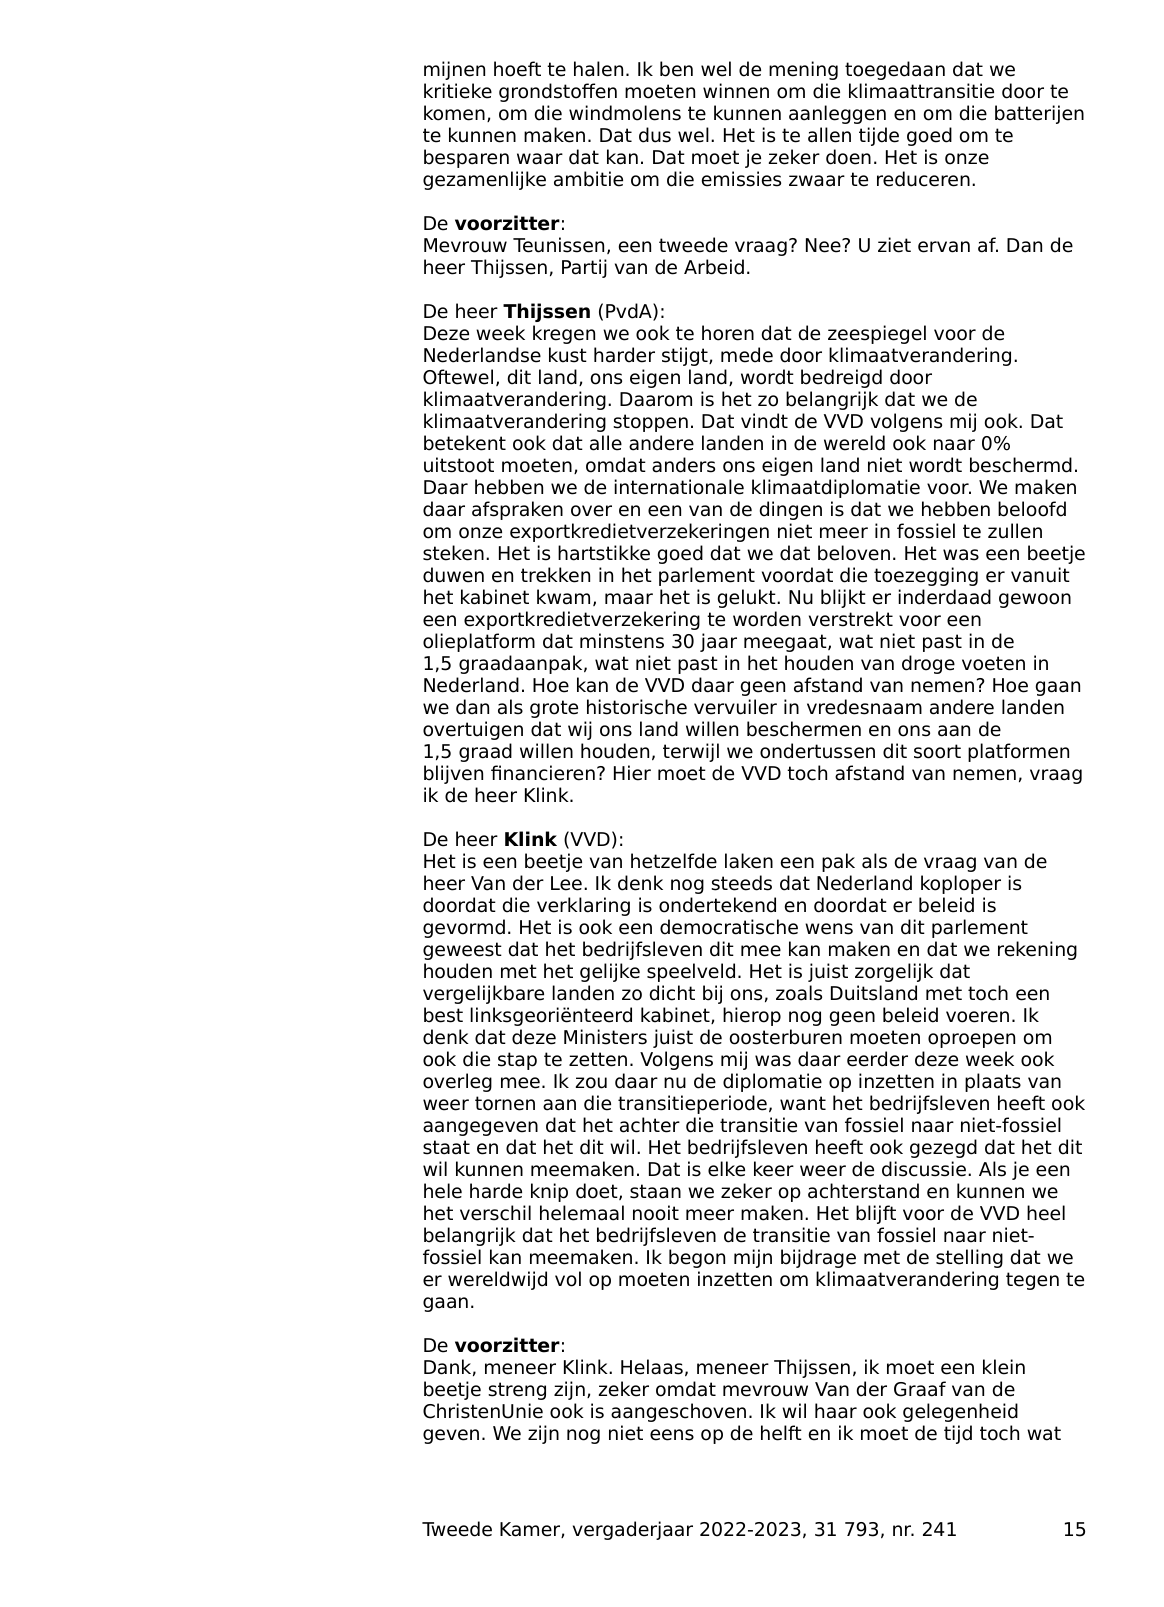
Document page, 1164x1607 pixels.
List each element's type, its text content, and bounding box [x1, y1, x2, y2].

text Mevrouw Teunissen, een tweede vraag? Nee? U ziet ervan af. Dan de heer Thijssen, Partij van de Arbeid. [422, 235, 1087, 279]
text De voorzitter: [422, 1335, 1087, 1357]
text De heer Klink (VVD): [422, 829, 1087, 851]
text Dank, meneer Klink. Helaas, meneer Thijssen, ik moet een klein beetje streng zijn, zeker omdat mevrouw Van der Graaf van de ChristenUnie ook is aangeschoven. Ik wil haar ook gelegenheid geven. We zijn nog niet eens op de helft en ik moet de tijd toch wat [422, 1357, 1087, 1444]
text Het is een beetje van hetzelfde laken een pak als de vraag van de heer Van der Lee. Ik denk nog steeds dat Nederland koploper is doordat die verklaring is ondertekend en doordat er beleid is gevormd. Het is ook een democratische wens van dit parlement geweest dat het bedrijfsleven dit mee kan maken en dat we rekening houden met het gelijke speelveld. Het is juist zorgelijk dat vergelijkbare landen zo dicht bij ons, zoals Duitsland met toch een best linksgeoriënteerd kabinet, hierop nog geen beleid voeren. Ik denk dat deze Ministers juist de oosterburen moeten oproepen om ook die stap te zetten. Volgens mij was daar eerder deze week ook overleg mee. Ik zou daar nu de diplomatie op inzetten in plaats van weer tornen aan die transitieperiode, want het bedrijfsleven heeft ook aangegeven dat het achter die transitie van fossiel naar niet-fossiel staat en dat het dit wil. Het bedrijfsleven heeft ook gezegd dat het dit wil kunnen meemaken. Dat is elke keer weer de discussie. Als je een hele harde knip doet, staan we zeker op achterstand en kunnen we het verschil helemaal nooit meer maken. Het blijft voor de VVD heel belangrijk dat het bedrijfsleven de transitie van fossiel naar niet-fossiel kan meemaken. Ik begon mijn bijdrage met de stelling dat we er wereldwijd vol op moeten inzetten om klimaatverandering tegen te gaan. [422, 851, 1087, 1312]
text Deze week kregen we ook te horen dat de zeespiegel voor de Nederlandse kust harder stijgt, mede door klimaatverandering. Oftewel, dit land, ons eigen land, wordt bedreigd door klimaatverandering. Daarom is het zo belangrijk dat we de klimaatverandering stoppen. Dat vindt de VVD volgens mij ook. Dat betekent ook dat alle andere landen in de wereld ook naar 0% uitstoot moeten, omdat anders ons eigen land niet wordt beschermd. Daar hebben we de internationale klimaatdiplomatie voor. We maken daar afspraken over en een van de dingen is dat we hebben beloofd om onze exportkredietverzekeringen niet meer in fossiel te zullen steken. Het is hartstikke goed dat we dat beloven. Het was een beetje duwen en trekken in het parlement voordat die toezegging er vanuit het kabinet kwam, maar het is gelukt. Nu blijkt er inderdaad gewoon een exportkredietverzekering te worden verstrekt voor een olieplatform dat minstens 30 jaar meegaat, wat niet past in de 1,5 graadaanpak, wat niet past in het houden van droge voeten in Nederland. Hoe kan de VVD daar geen afstand van nemen? Hoe gaan we dan als grote historische vervuiler in vredesnaam andere landen overtuigen dat wij ons land willen beschermen en ons aan de 1,5 graad willen houden, terwijl we ondertussen dit soort platformen blijven financieren? Hier moet de VVD toch afstand van nemen, vraag ik de heer Klink. [422, 323, 1087, 807]
text De heer Thijssen (PvdA): [422, 301, 1087, 323]
text mijnen hoeft te halen. Ik ben wel de mening toegedaan dat we kritieke grondstoffen moeten winnen om die klimaattransitie door te komen, om die windmolens te kunnen aanleggen en om die batterijen te kunnen maken. Dat dus wel. Het is te allen tijde goed om te besparen waar dat kan. Dat moet je zeker doen. Het is onze gezamenlijke ambitie om die emissies zwaar te reduceren. [422, 59, 1087, 191]
text De voorzitter: [422, 213, 1087, 235]
